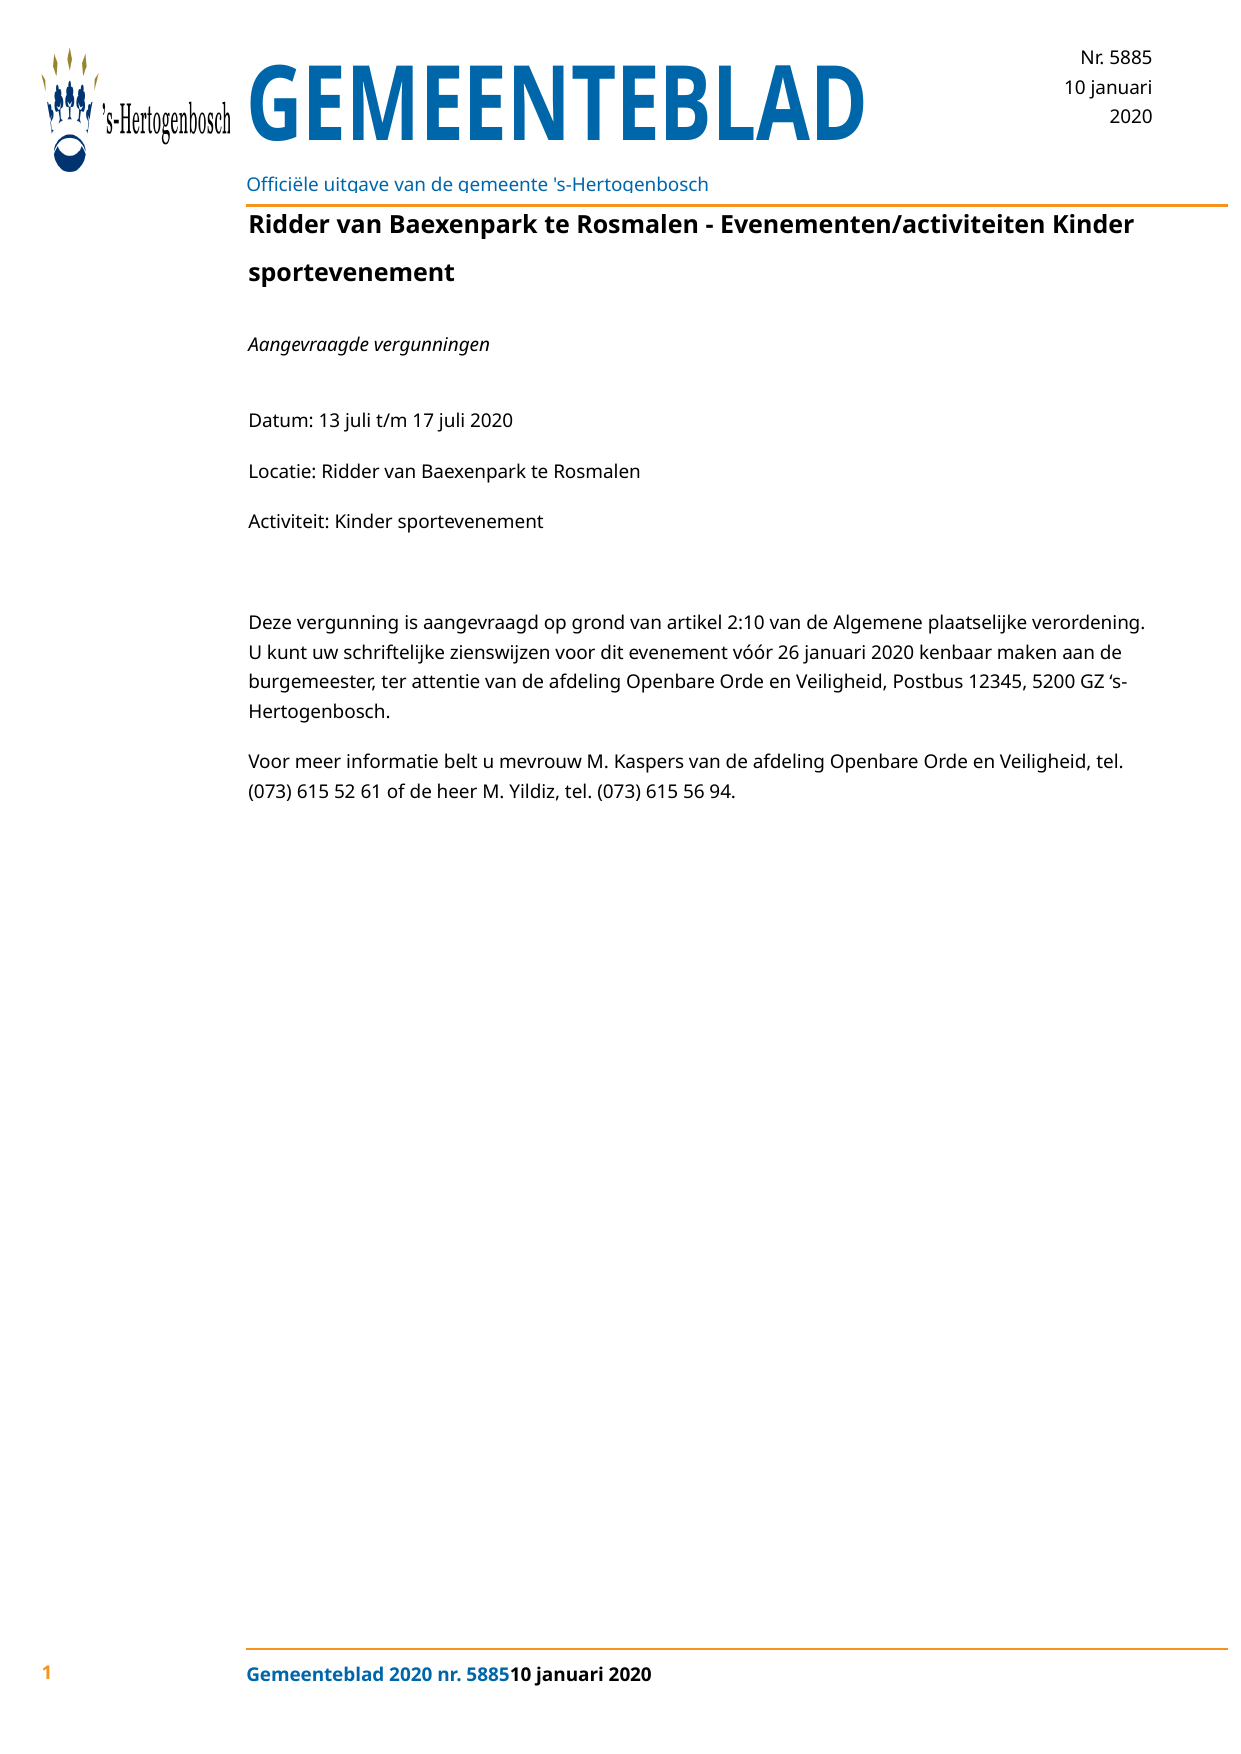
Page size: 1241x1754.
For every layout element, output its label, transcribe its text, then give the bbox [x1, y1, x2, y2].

text Aangevraagde vergunningen [248, 331, 1152, 357]
text Datum: 13 juli t/m 17 juli 2020 [248, 408, 1152, 433]
text Ridder van Baexenpark te Rosmalen - Evenementen/activiteiten Kinder sportevenement [248, 207, 1152, 288]
picture [41, 47, 231, 172]
text Deze vergunning is aangevraagd op grond van artikel 2:10 van de Algemene plaatselijke verordening. U kunt uw schriftelijke zienswijzen voor dit evenement vóór 26 januari 2020 kenbaar maken aan de burgemeester, ter attentie van de afdeling Openbare Orde en Veiligheid, Postbus 12345, 5200 GZ ‘s-Hertogenbosch. [248, 609, 1152, 724]
text Voor meer informatie belt u mevrouw M. Kaspers van de afdeling Openbare Orde en Veiligheid, tel. (073) 615 52 61 of de heer M. Yildiz, tel. (073) 615 56 94. [248, 748, 1152, 804]
text Locatie: Ridder van Baexenpark te Rosmalen [248, 458, 1152, 484]
text Activiteit: Kinder sportevenement [248, 508, 1152, 534]
